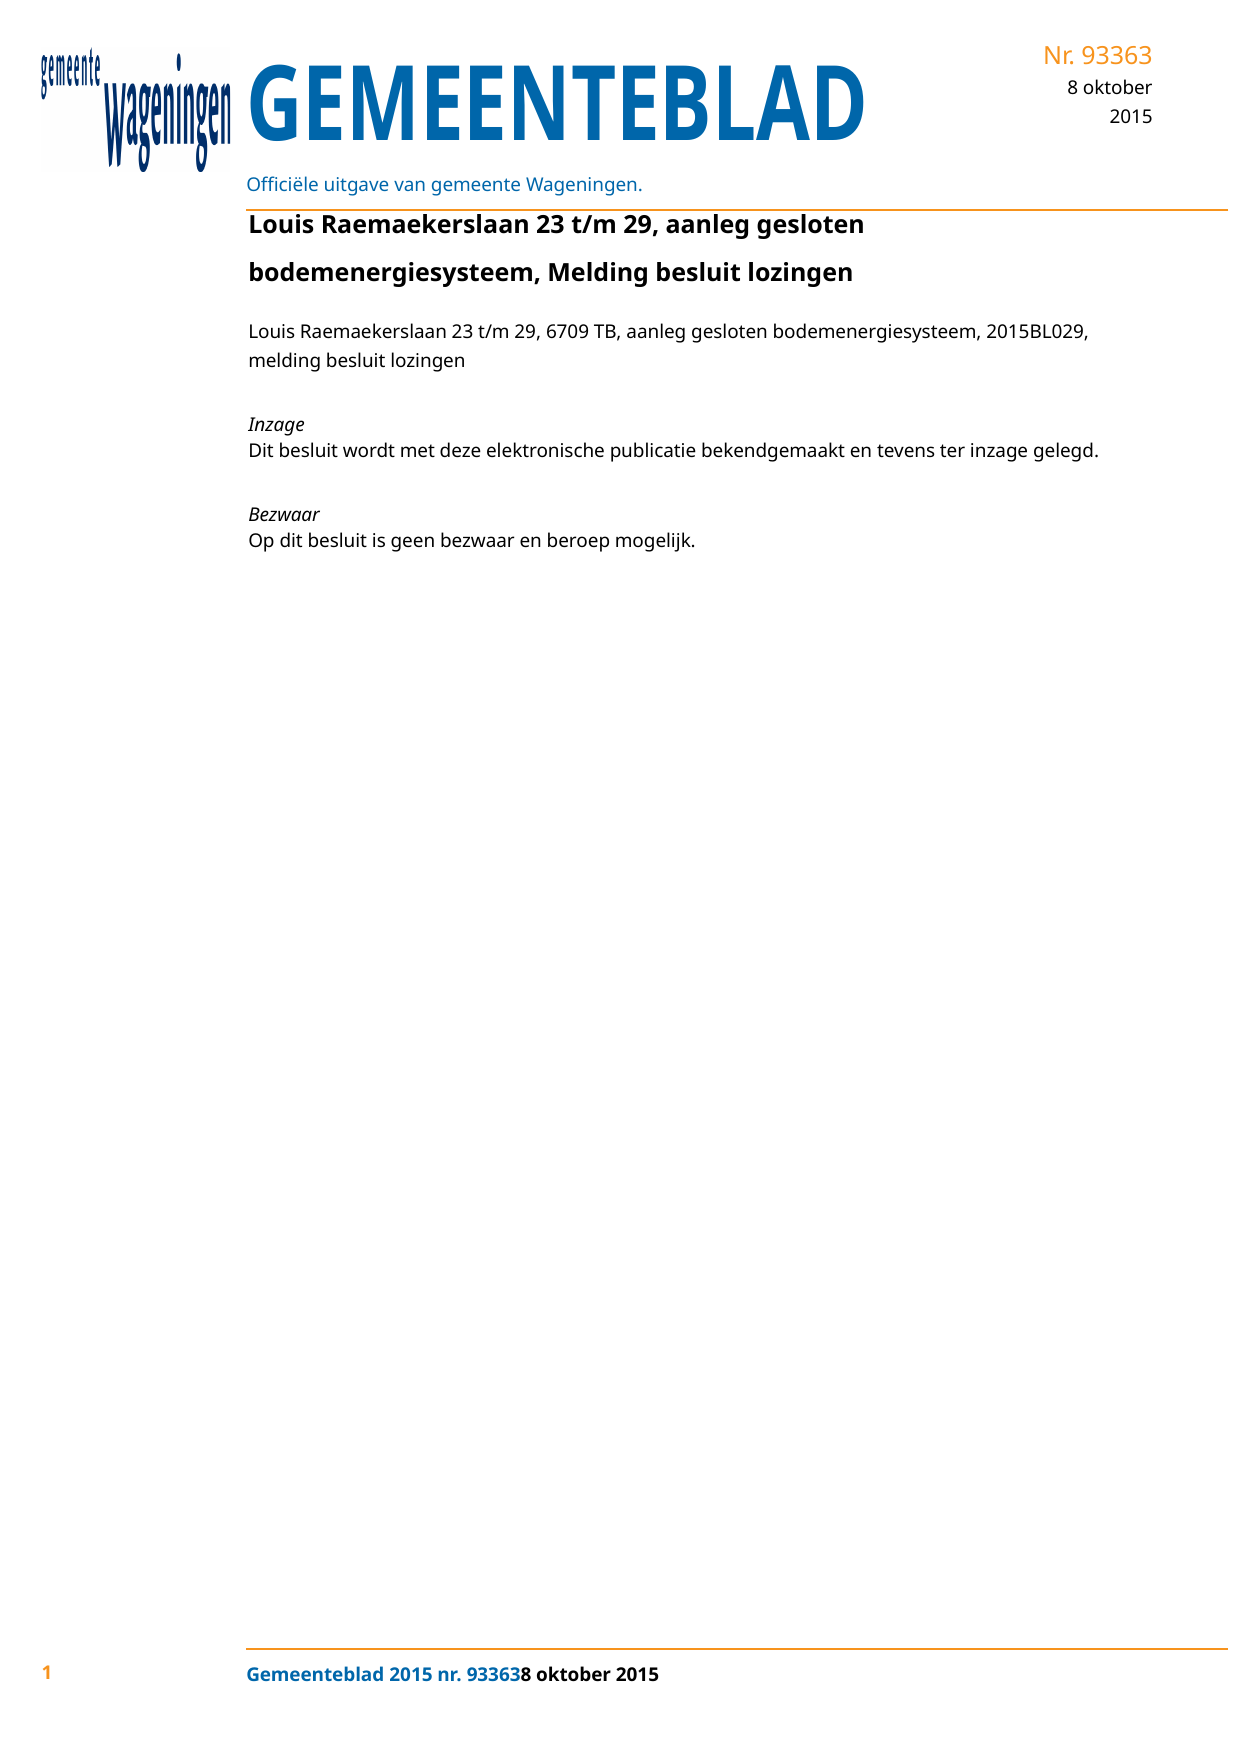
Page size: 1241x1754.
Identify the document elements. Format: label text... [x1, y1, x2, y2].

picture [41, 47, 231, 172]
text Louis Raemaekerslaan 23 t/m 29, aanleg gesloten bodemenergiesysteem, Melding besluit lozingen [248, 211, 1152, 288]
text Inzage [248, 411, 1152, 437]
text Bezwaar [248, 501, 1152, 527]
text Louis Raemaekerslaan 23 t/m 29, 6709 TB, aanleg gesloten bodemenergiesysteem, 2015BL029, melding besluit lozingen [248, 318, 1152, 373]
text Op dit besluit is geen bezwaar en beroep mogelijk. [248, 527, 1152, 553]
text Dit besluit wordt met deze elektronische publicatie bekendgemaakt en tevens ter inzage gelegd. [248, 437, 1152, 463]
